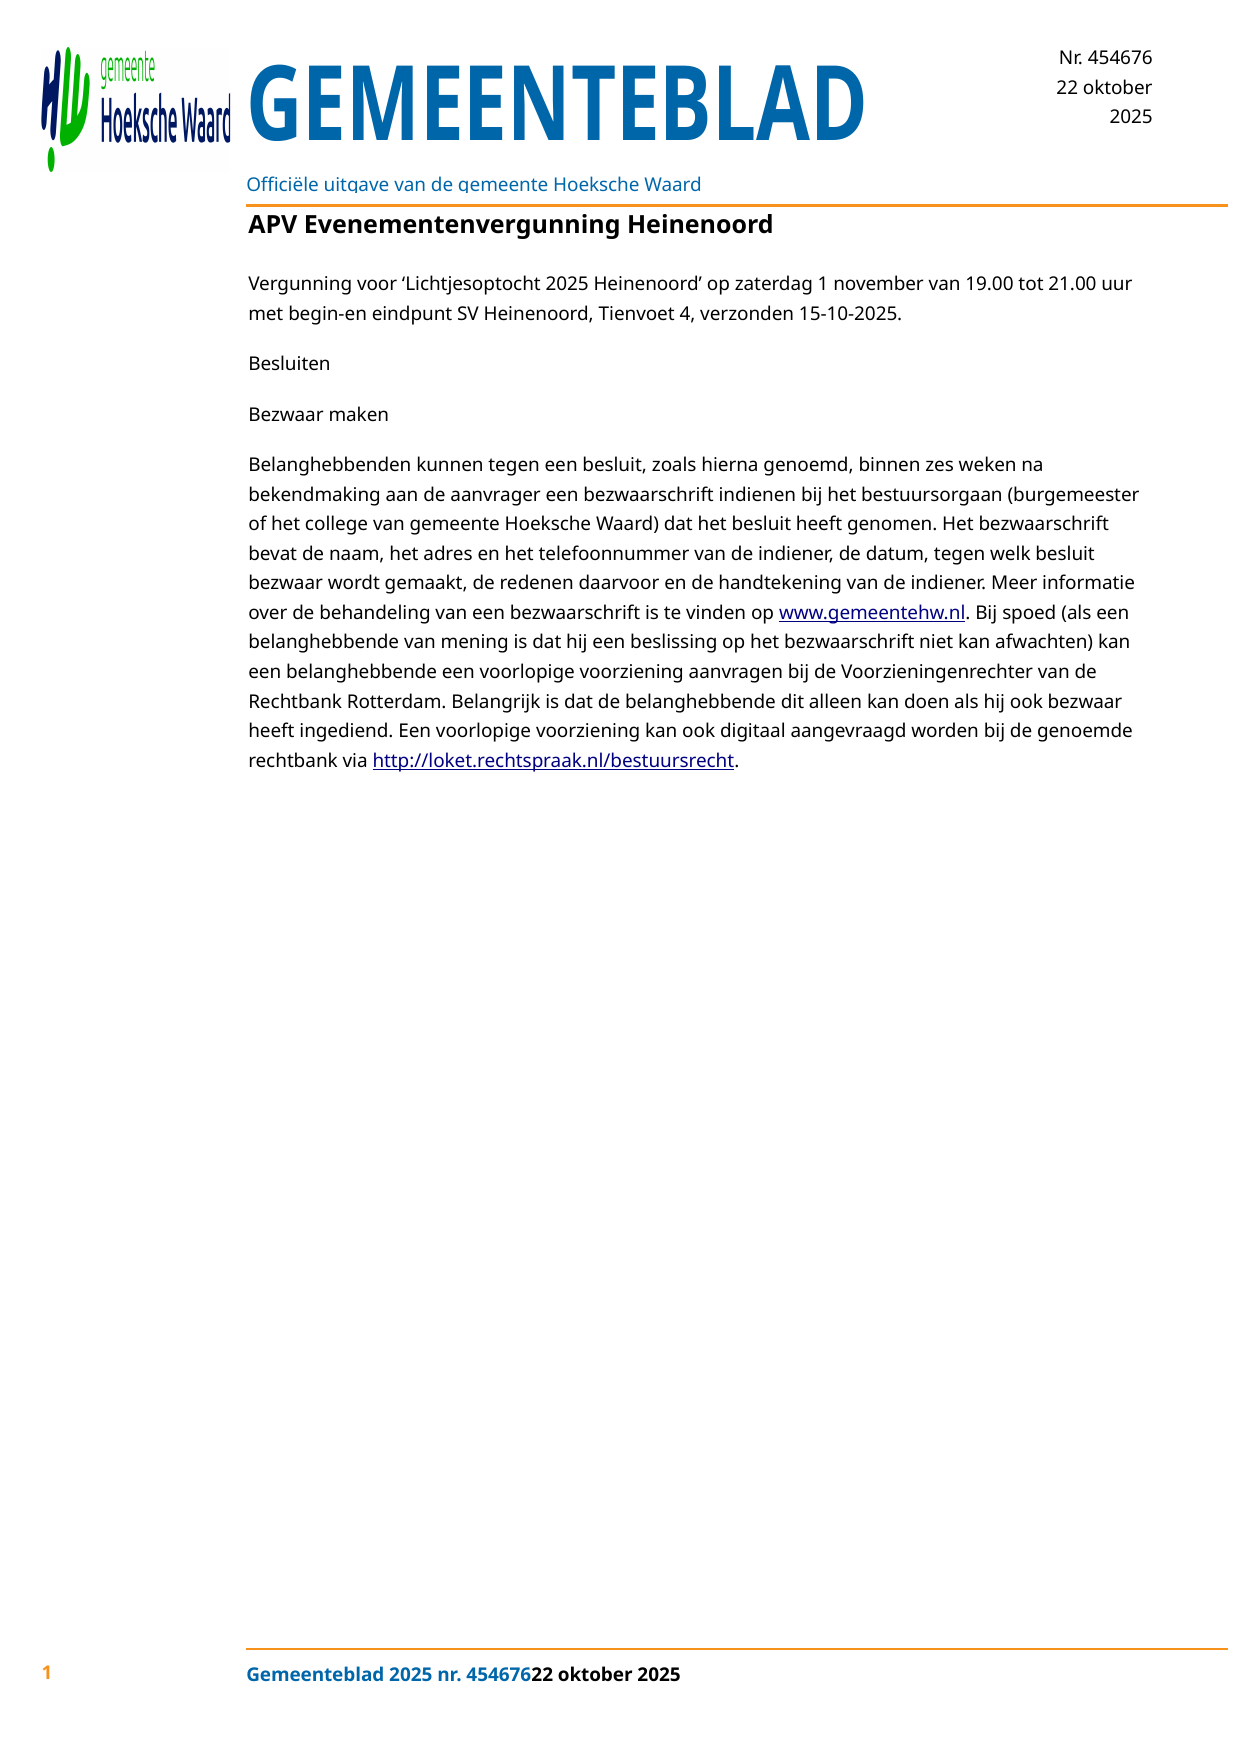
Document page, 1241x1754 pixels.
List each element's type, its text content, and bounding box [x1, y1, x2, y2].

text Vergunning voor ‘Lichtjesoptocht 2025 Heinenoord’ op zaterdag 1 november van 19.00 tot 21.00 uur met begin-en eindpunt SV Heinenoord, Tienvoet 4, verzonden 15-10-2025. [248, 270, 1152, 326]
text Besluiten [248, 350, 1152, 376]
text Bezwaar maken [248, 401, 1152, 426]
text Belanghebbenden kunnen tegen een besluit, zoals hierna genoemd, binnen zes weken na bekendmaking aan de aanvrager een bezwaarschrift indienen bij het bestuursorgaan (burgemeester of het college van gemeente Hoeksche Waard) dat het besluit heeft genomen. Het bezwaarschrift bevat de naam, het adres en het telefoonnummer van de indiener, de datum, tegen welk besluit bezwaar wordt gemaakt, de redenen daarvoor en de handtekening van de indiener. Meer informatie over de behandeling van een bezwaarschrift is te vinden op www.gemeentehw.nl. Bij spoed (als een belanghebbende van mening is dat hij een beslissing op het bezwaarschrift niet kan afwachten) kan een belanghebbende een voorlopige voorziening aanvragen bij de Voorzieningenrechter van de Rechtbank Rotterdam. Belangrijk is dat de belanghebbende dit alleen kan doen als hij ook bezwaar heeft ingediend. Een voorlopige voorziening kan ook digitaal aangevraagd worden bij de genoemde rechtbank via http://loket.rechtspraak.nl/bestuursrecht. [248, 451, 1152, 773]
picture [41, 47, 231, 172]
text APV Evenementenvergunning Heinenoord [248, 207, 1152, 241]
